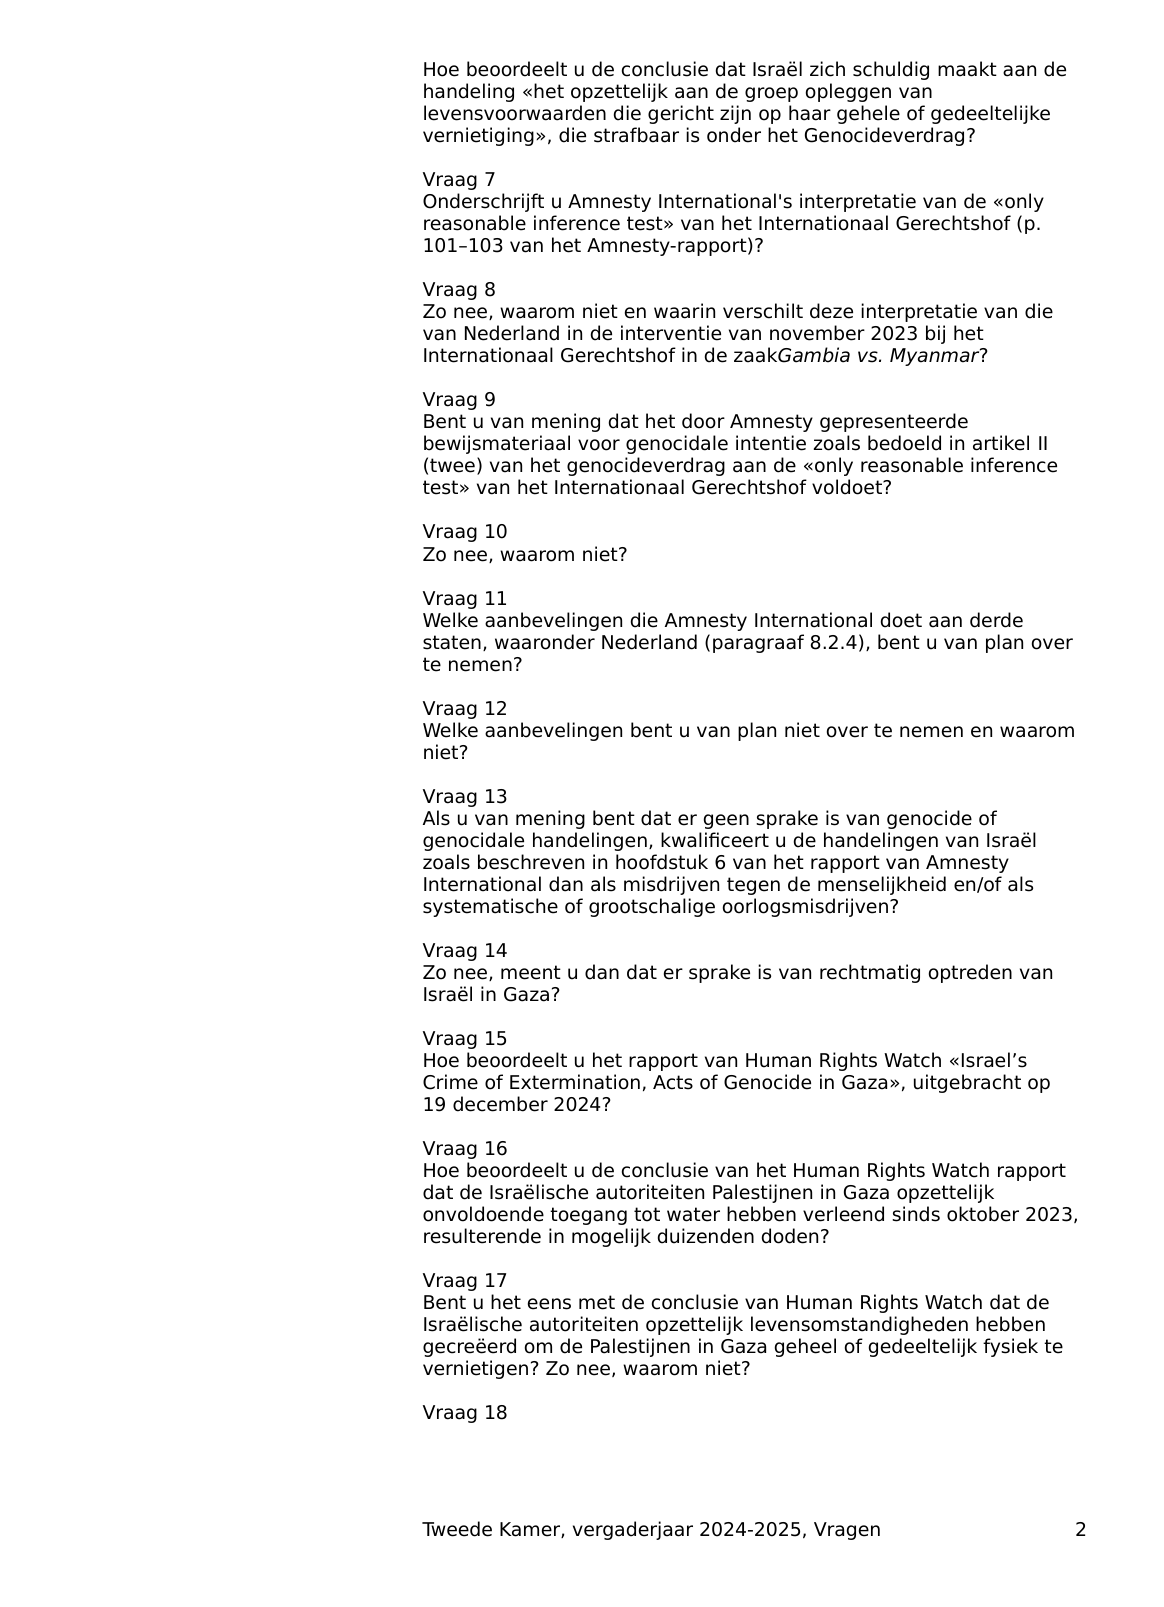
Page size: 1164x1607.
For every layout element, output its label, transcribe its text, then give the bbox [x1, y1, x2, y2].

text Vraag 8 [422, 279, 1087, 301]
text Vraag 17 [422, 1270, 1087, 1292]
text Vraag 18 [422, 1402, 1087, 1424]
text Zo nee, waarom niet? [422, 543, 1087, 565]
text Vraag 14 [422, 940, 1087, 962]
text Zo nee, waarom niet en waarin verschilt deze interpretatie van die van Nederland in de interventie van november 2023 bij het Internationaal Gerechtshof in de zaakGambia vs. Myanmar? [422, 301, 1087, 367]
text Als u van mening bent dat er geen sprake is van genocide of genocidale handelingen, kwalificeert u de handelingen van Israël zoals beschreven in hoofdstuk 6 van het rapport van Amnesty International dan als misdrijven tegen de menselijkheid en/of als systematische of grootschalige oorlogsmisdrijven? [422, 808, 1087, 918]
text Hoe beoordeelt u de conclusie dat Israël zich schuldig maakt aan de handeling «het opzettelijk aan de groep opleggen van levensvoorwaarden die gericht zijn op haar gehele of gedeeltelijke vernietiging», die strafbaar is onder het Genocideverdrag? [422, 59, 1087, 147]
text Hoe beoordeelt u de conclusie van het Human Rights Watch rapport dat de Israëlische autoriteiten Palestijnen in Gaza opzettelijk onvoldoende toegang tot water hebben verleend sinds oktober 2023, resulterende in mogelijk duizenden doden? [422, 1160, 1087, 1248]
text Vraag 15 [422, 1028, 1087, 1050]
text Welke aanbevelingen die Amnesty International doet aan derde staten, waaronder Nederland (paragraaf 8.2.4), bent u van plan over te nemen? [422, 609, 1087, 676]
text Vraag 16 [422, 1138, 1087, 1160]
text Bent u het eens met de conclusie van Human Rights Watch dat de Israëlische autoriteiten opzettelijk levensomstandigheden hebben gecreëerd om de Palestijnen in Gaza geheel of gedeeltelijk fysiek te vernietigen? Zo nee, waarom niet? [422, 1292, 1087, 1380]
text Vraag 7 [422, 169, 1087, 191]
text Hoe beoordeelt u het rapport van Human Rights Watch «Israel’s Crime of Extermination, Acts of Genocide in Gaza», uitgebracht op 19 december 2024? [422, 1050, 1087, 1116]
text Vraag 11 [422, 588, 1087, 609]
text Zo nee, meent u dan dat er sprake is van rechtmatig optreden van Israël in Gaza? [422, 962, 1087, 1006]
text Onderschrijft u Amnesty International's interpretatie van de «only reasonable inference test» van het Internationaal Gerechtshof (p. 101–103 van het Amnesty-rapport)? [422, 191, 1087, 257]
text Vraag 9 [422, 389, 1087, 411]
text Vraag 10 [422, 521, 1087, 543]
text Vraag 13 [422, 786, 1087, 808]
text Welke aanbevelingen bent u van plan niet over te nemen en waarom niet? [422, 720, 1087, 764]
text Bent u van mening dat het door Amnesty gepresenteerde bewijsmateriaal voor genocidale intentie zoals bedoeld in artikel II (twee) van het genocideverdrag aan de «only reasonable inference test» van het Internationaal Gerechtshof voldoet? [422, 411, 1087, 499]
text Vraag 12 [422, 698, 1087, 720]
